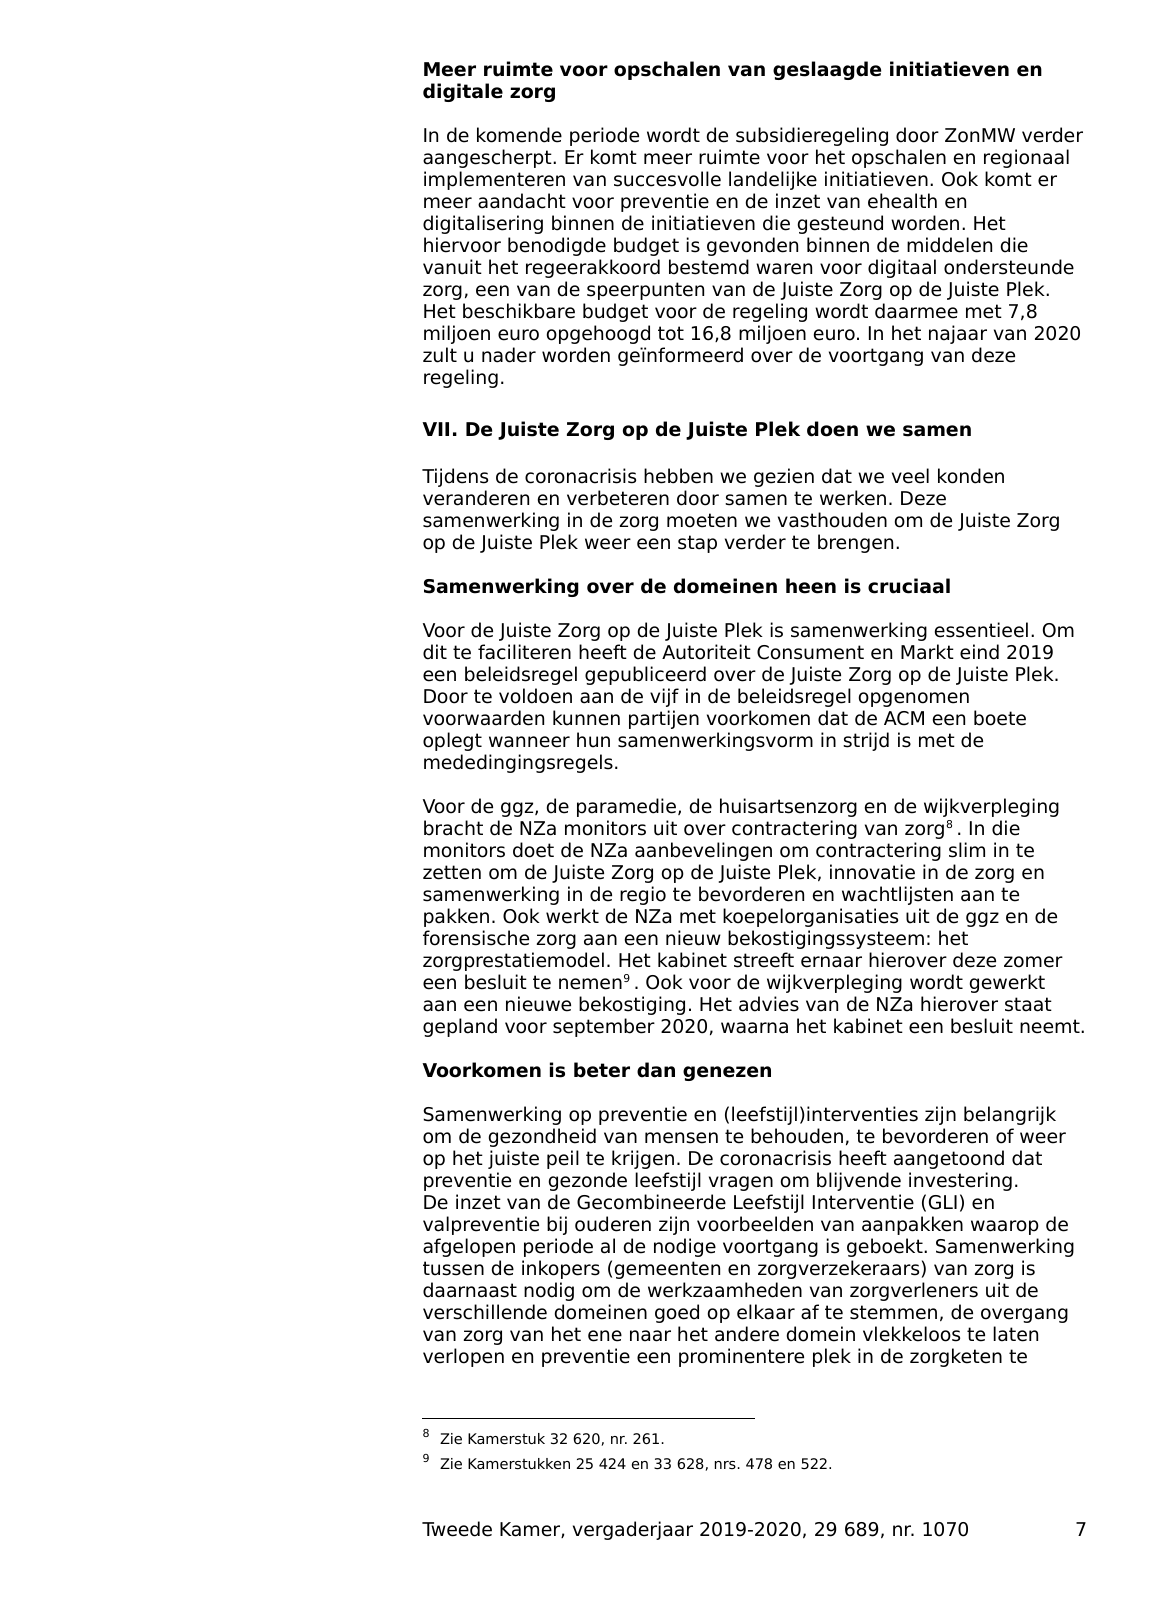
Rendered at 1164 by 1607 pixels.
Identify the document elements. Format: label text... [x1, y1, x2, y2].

text Tijdens de coronacrisis hebben we gezien dat we veel konden veranderen en verbeteren door samen te werken. Deze samenwerking in de zorg moeten we vasthouden om de Juiste Zorg op de Juiste Plek weer een stap verder te brengen. [422, 466, 1087, 554]
text Zie Kamerstuk 32 620, nr. 261. [422, 1427, 1087, 1449]
text In de komende periode wordt de subsidieregeling door ZonMW verder aangescherpt. Er komt meer ruimte voor het opschalen en regionaal implementeren van succesvolle landelijke initiatieven. Ook komt er meer aandacht voor preventie en de inzet van ehealth en digitalisering binnen de initiatieven die gesteund worden. Het hiervoor benodigde budget is gevonden binnen de middelen die vanuit het regeerakkoord bestemd waren voor digitaal ondersteunde zorg, een van de speerpunten van de Juiste Zorg op de Juiste Plek. Het beschikbare budget voor de regeling wordt daarmee met 7,8 miljoen euro opgehoogd tot 16,8 miljoen euro. In het najaar van 2020 zult u nader worden geïnformeerd over de voortgang van deze regeling. [422, 125, 1087, 389]
subtitle Voorkomen is beter dan genezen [422, 1060, 1087, 1082]
subtitle Meer ruimte voor opschalen van geslaagde initiatieven en digitale zorg [422, 59, 1087, 103]
text Voor de Juiste Zorg op de Juiste Plek is samenwerking essentieel. Om dit te faciliteren heeft de Autoriteit Consument en Markt eind 2019 een beleidsregel gepubliceerd over de Juiste Zorg op de Juiste Plek. Door te voldoen aan de vijf in de beleidsregel opgenomen voorwaarden kunnen partijen voorkomen dat de ACM een boete oplegt wanneer hun samenwerkingsvorm in strijd is met de mededingingsregels. [422, 620, 1087, 774]
text Voor de ggz, de paramedie, de huisartsenzorg en de wijkverpleging bracht de NZa monitors uit over contractering van zorg. In die monitors doet de NZa aanbevelingen om contractering slim in te zetten om de Juiste Zorg op de Juiste Plek, innovatie in de zorg en samenwerking in de regio te bevorderen en wachtlijsten aan te pakken. Ook werkt de NZa met koepelorganisaties uit de ggz en de forensische zorg aan een nieuw bekostigingssysteem: het zorgprestatiemodel. Het kabinet streeft ernaar hierover deze zomer een besluit te nemen. Ook voor de wijkverpleging wordt gewerkt aan een nieuwe bekostiging. Het advies van de NZa hierover staat gepland voor september 2020, waarna het kabinet een besluit neemt. [422, 796, 1087, 1038]
subtitle VII. De Juiste Zorg op de Juiste Plek doen we samen [422, 419, 1087, 441]
text De inzet van de Gecombineerde Leefstijl Interventie (GLI) en valpreventie bij ouderen zijn voorbeelden van aanpakken waarop de afgelopen periode al de nodige voortgang is geboekt. Samenwerking tussen de inkopers (gemeenten en zorgverzekeraars) van zorg is daarnaast nodig om de werkzaamheden van zorgverleners uit de verschillende domeinen goed op elkaar af te stemmen, de overgang van zorg van het ene naar het andere domein vlekkeloos te laten verlopen en preventie een prominentere plek in de zorgketen te [422, 1192, 1087, 1368]
subtitle Samenwerking over de domeinen heen is cruciaal [422, 576, 1087, 598]
text Zie Kamerstukken 25 424 en 33 628, nrs. 478 en 522. [422, 1452, 1087, 1474]
text Samenwerking op preventie en (leefstijl)interventies zijn belangrijk om de gezondheid van mensen te behouden, te bevorderen of weer op het juiste peil te krijgen. De coronacrisis heeft aangetoond dat preventie en gezonde leefstijl vragen om blijvende investering. [422, 1104, 1087, 1192]
